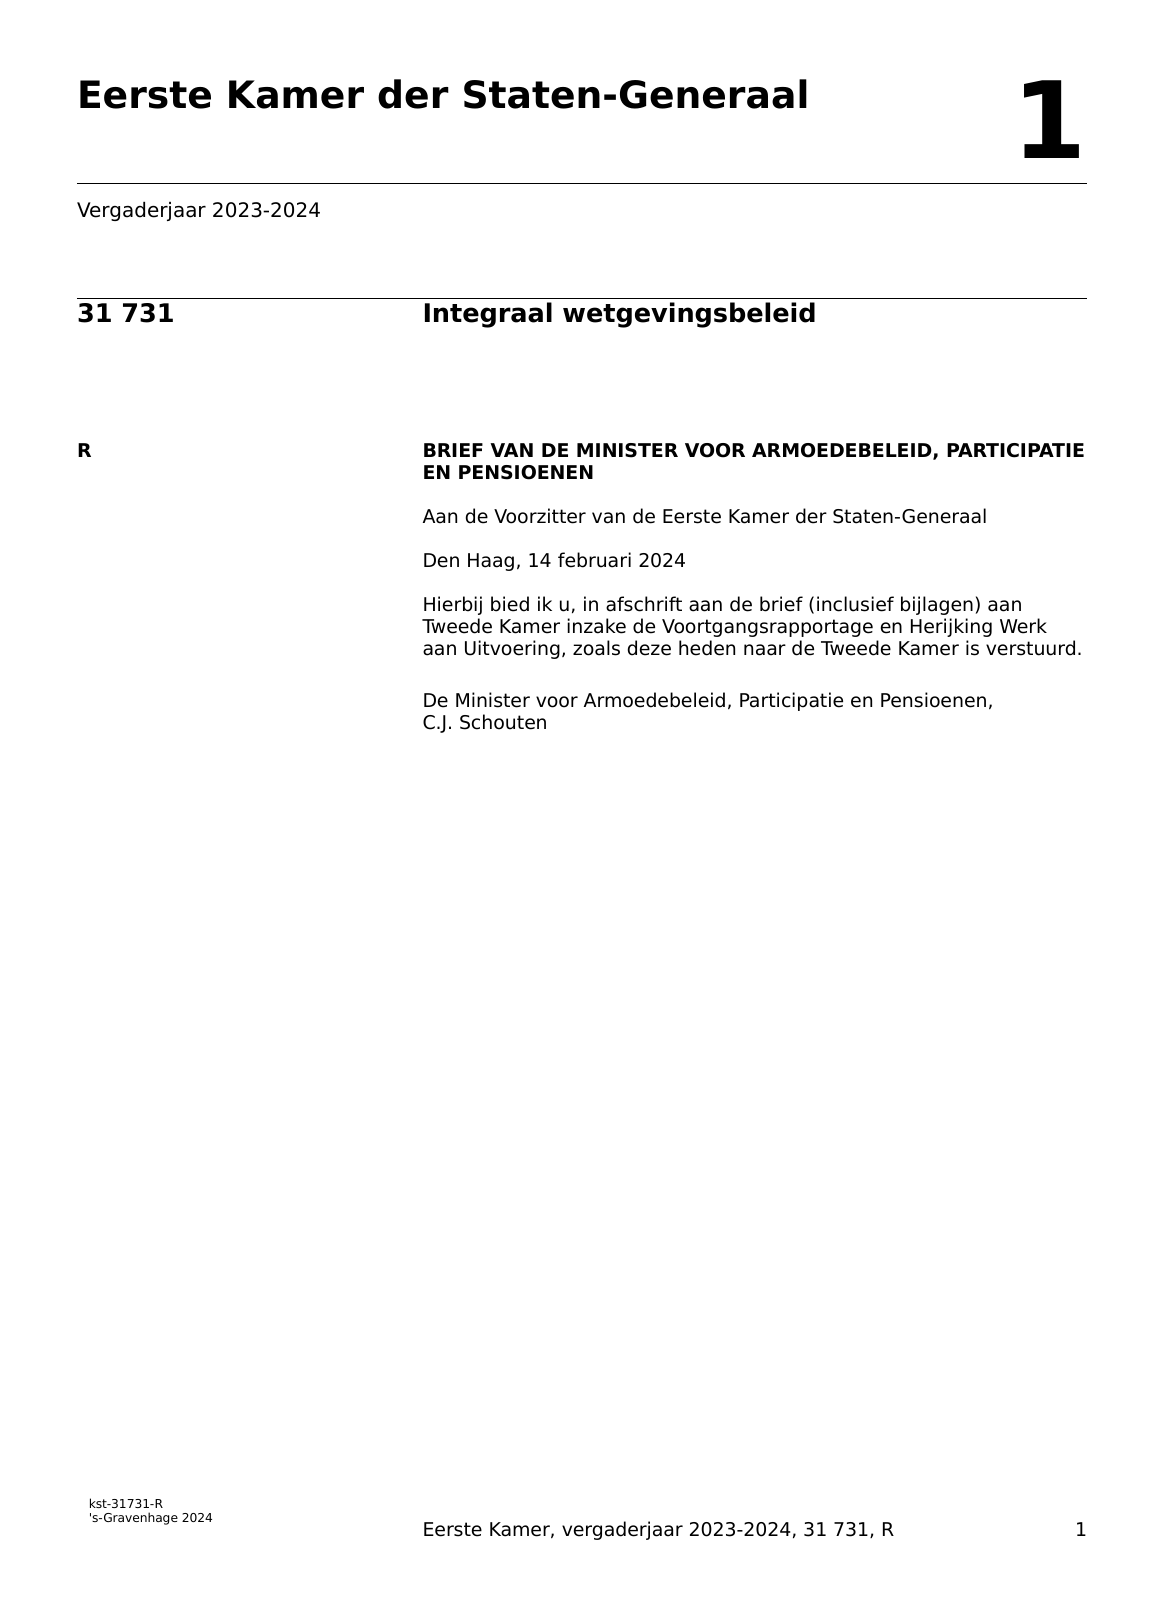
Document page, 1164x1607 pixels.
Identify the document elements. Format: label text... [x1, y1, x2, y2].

text Hierbij bied ik u, in afschrift aan de brief (inclusief bijlagen) aan Tweede Kamer inzake de Voortgangsrapportage en Herijking Werk aan Uitvoering, zoals deze heden naar de Tweede Kamer is verstuurd. [422, 594, 1087, 660]
subtitle R BRIEF VAN DE MINISTER VOOR ARMOEDEBELEID, PARTICIPATIE EN PENSIOENEN [77, 440, 1087, 484]
subtitle 31 731 Integraal wetgevingsbeleid [77, 299, 1087, 329]
table_cell Vergaderjaar 2023-2024 [77, 184, 1087, 298]
text 's-Gravenhage 2024 [88, 1511, 323, 1525]
table_header 1 [886, 59, 1087, 183]
text kst-31731-R [88, 1497, 323, 1511]
text De Minister voor Armoedebeleid, Participatie en Pensioenen, C.J. Schouten [422, 690, 1087, 734]
text Aan de Voorzitter van de Eerste Kamer der Staten-Generaal [422, 506, 1087, 528]
text Den Haag, 14 februari 2024 [422, 550, 1087, 572]
table_header Eerste Kamer der Staten-Generaal [77, 59, 886, 183]
